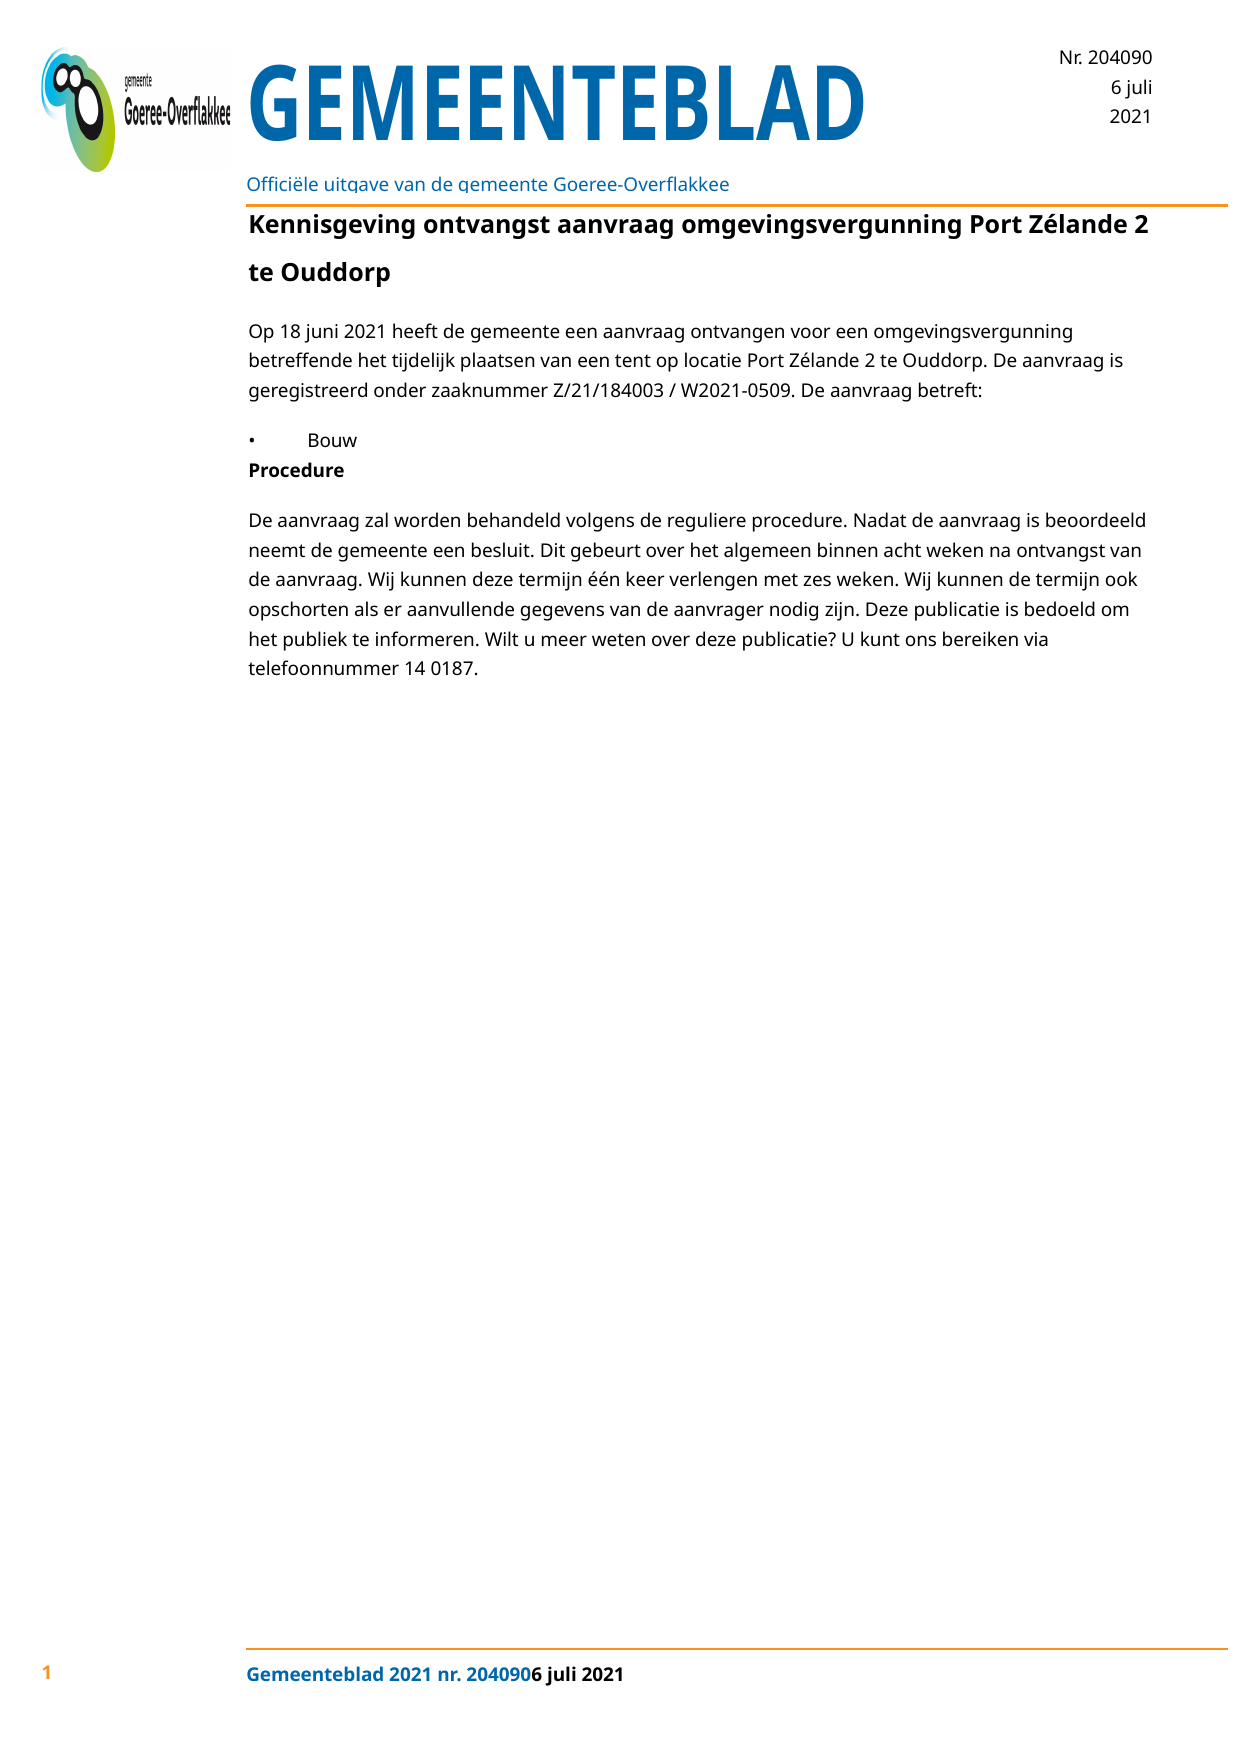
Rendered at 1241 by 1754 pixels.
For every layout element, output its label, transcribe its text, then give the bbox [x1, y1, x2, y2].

text Procedure [248, 457, 1152, 483]
text Kennisgeving ontvangst aanvraag omgevingsvergunning Port Zélande 2 te Ouddorp [248, 207, 1152, 288]
text Op 18 juni 2021 heeft de gemeente een aanvraag ontvangen voor een omgevingsvergunning betreffende het tijdelijk plaatsen van een tent op locatie Port Zélande 2 te Ouddorp. De aanvraag is geregistreerd onder zaaknummer Z/21/184003 / W2021-0509. De aanvraag betreft: [248, 318, 1152, 403]
picture [41, 47, 231, 172]
list Bouw [248, 427, 1152, 453]
text De aanvraag zal worden behandeld volgens de reguliere procedure. Nadat de aanvraag is beoordeeld neemt de gemeente een besluit. Dit gebeurt over het algemeen binnen acht weken na ontvangst van de aanvraag. Wij kunnen deze termijn één keer verlengen met zes weken. Wij kunnen de termijn ook opschorten als er aanvullende gegevens van de aanvrager nodig zijn. Deze publicatie is bedoeld om het publiek te informeren. Wilt u meer weten over deze publicatie? U kunt ons bereiken via telefoonnummer 14 0187. [248, 507, 1152, 681]
